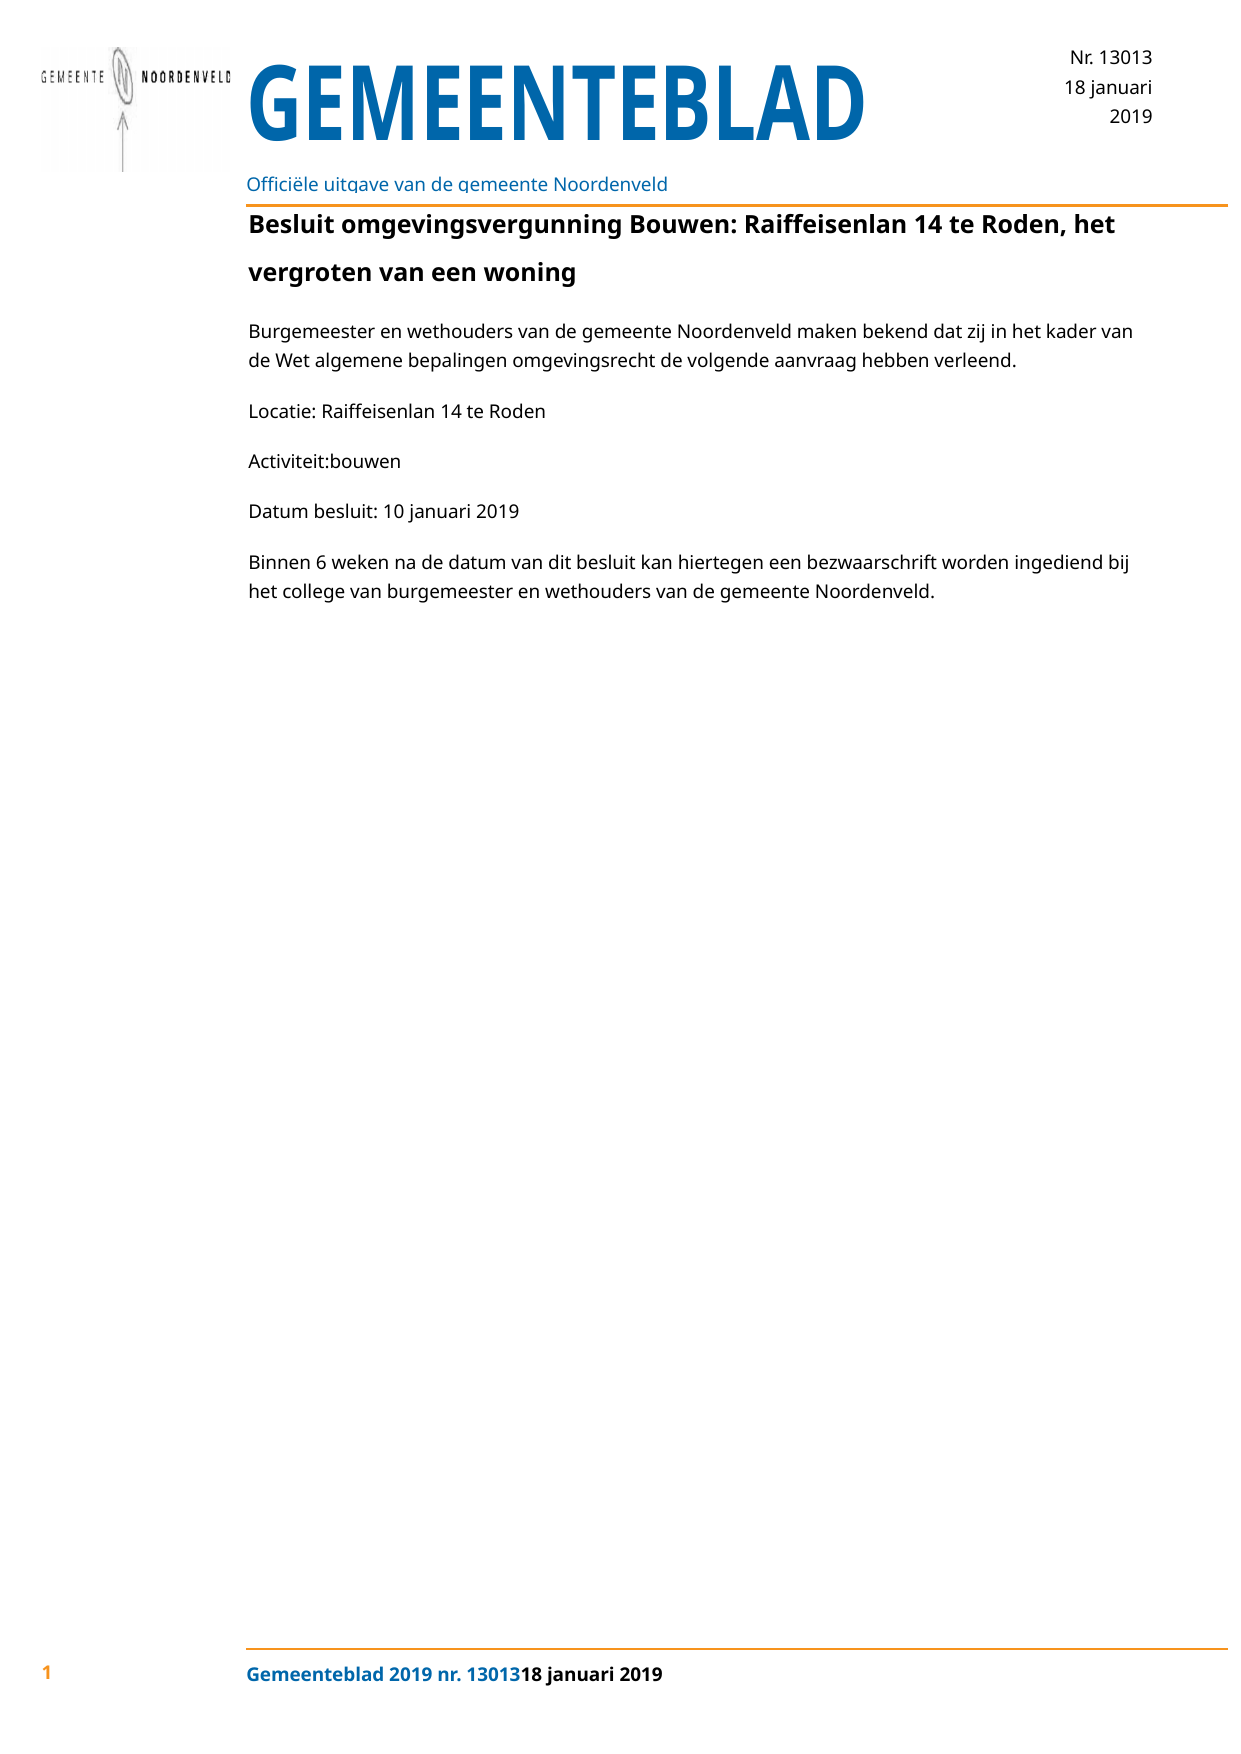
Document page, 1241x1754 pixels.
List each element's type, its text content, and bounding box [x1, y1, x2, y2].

text Activiteit:bouwen [248, 448, 1152, 474]
text Datum besluit: 10 januari 2019 [248, 499, 1152, 524]
picture [41, 47, 231, 172]
text Besluit omgevingsvergunning Bouwen: Raiffeisenlan 14 te Roden, het vergroten van een woning [248, 207, 1152, 288]
text Burgemeester en wethouders van de gemeente Noordenveld maken bekend dat zij in het kader van de Wet algemene bepalingen omgevingsrecht de volgende aanvraag hebben verleend. [248, 318, 1152, 373]
text Binnen 6 weken na de datum van dit besluit kan hiertegen een bezwaarschrift worden ingediend bij het college van burgemeester en wethouders van de gemeente Noordenveld. [248, 549, 1152, 604]
text Locatie: Raiffeisenlan 14 te Roden [248, 398, 1152, 424]
